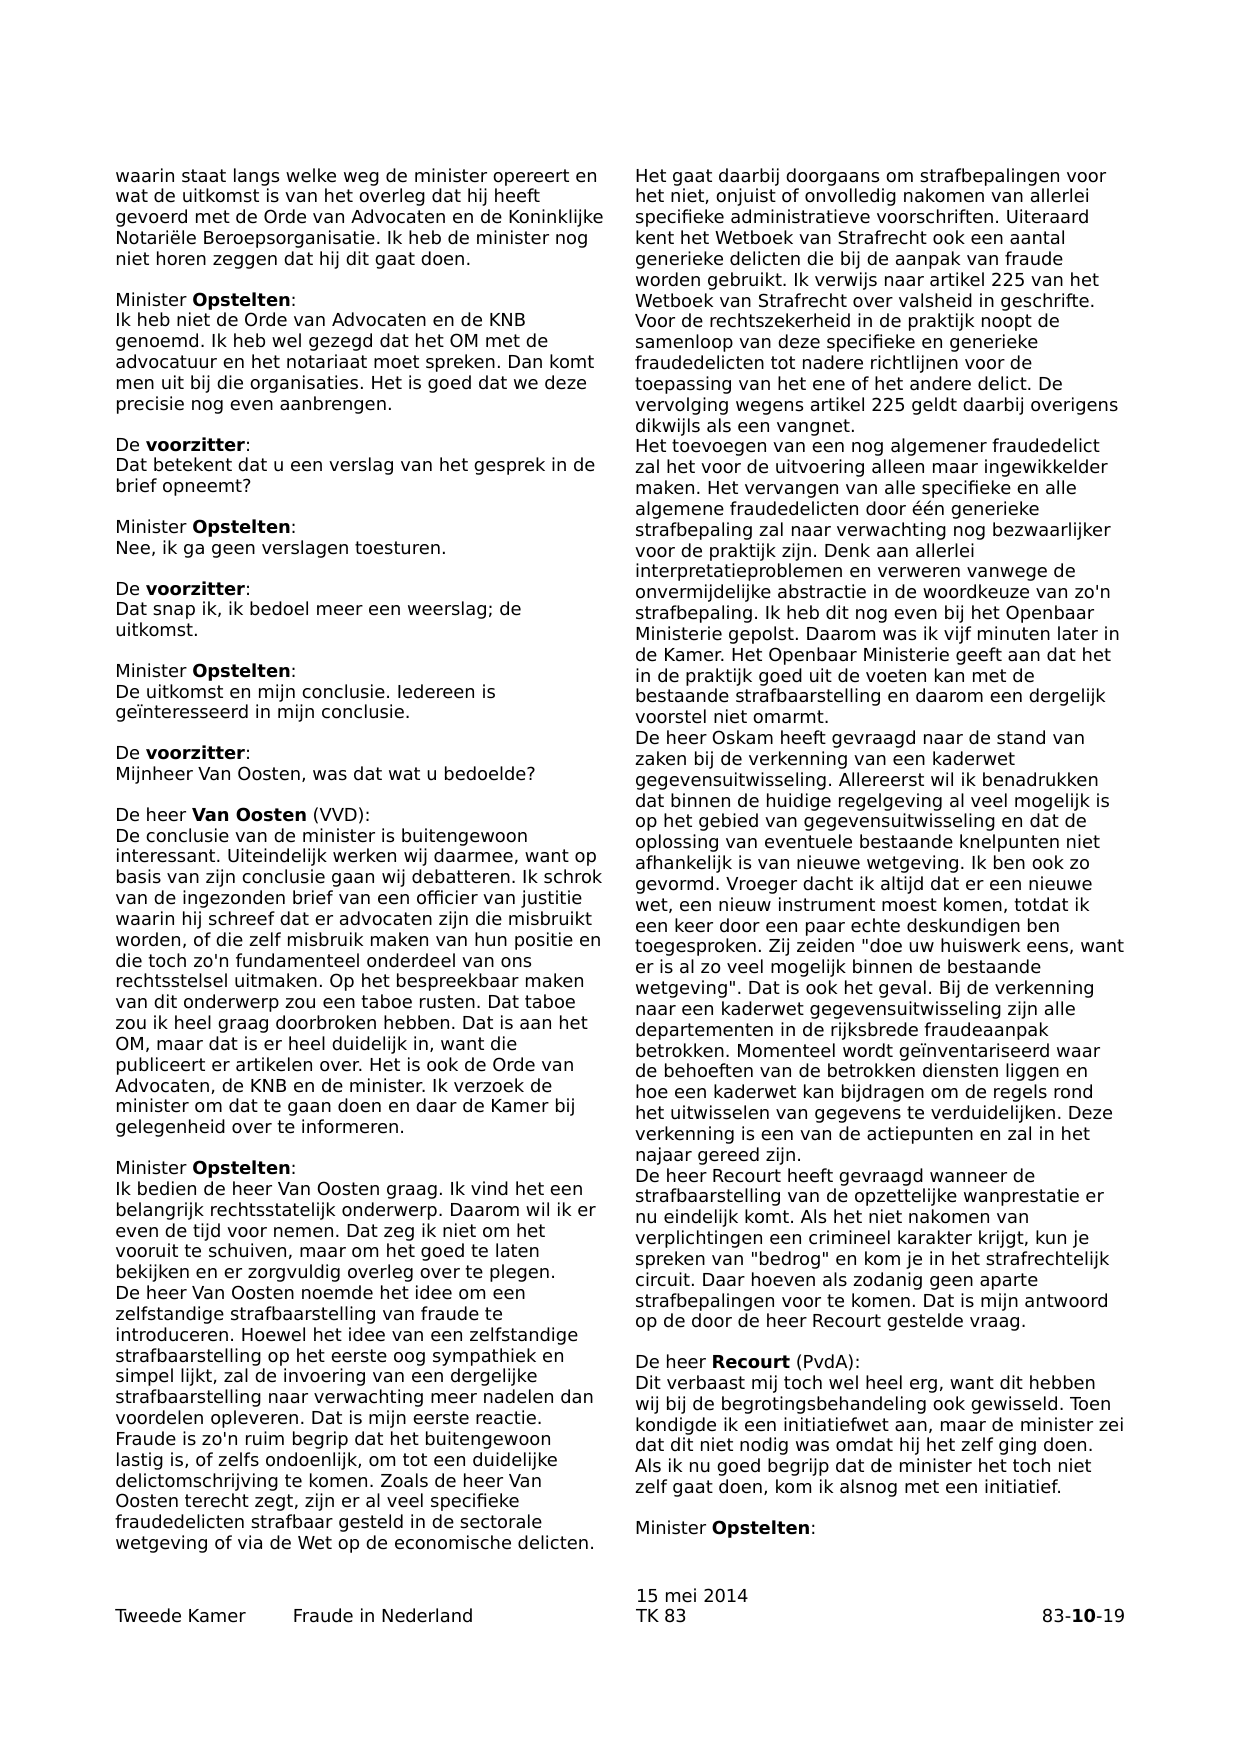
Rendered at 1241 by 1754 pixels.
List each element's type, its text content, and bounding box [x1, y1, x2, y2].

text De voorzitter: [115, 434, 605, 455]
text Dat snap ik, ik bedoel meer een weerslag; de uitkomst. [115, 599, 605, 641]
text Nee, ik ga geen verslagen toesturen. [115, 537, 605, 558]
text De voorzitter: [115, 578, 605, 599]
text De voorzitter: [115, 743, 605, 764]
text Mijnheer Van Oosten, was dat wat u bedoelde? [115, 764, 605, 785]
text Minister Opstelten: [635, 1518, 1125, 1538]
text De heer Recourt heeft gevraagd wanneer de strafbaarstelling van de opzettelijke wanprestatie er nu eindelijk komt. Als het niet nakomen van verplichtingen een crimineel karakter krijgt, kun je spreken van "bedrog" en kom je in het strafrechtelijk circuit. Daar hoeven als zodanig geen aparte strafbepalingen voor te komen. Dat is mijn antwoord op de door de heer Recourt gestelde vraag. [635, 1165, 1125, 1332]
text De uitkomst en mijn conclusie. Iedereen is geïnteresseerd in mijn conclusie. [115, 681, 605, 723]
text Minister Opstelten: [115, 661, 605, 681]
text De conclusie van de minister is buitengewoon interessant. Uiteindelijk werken wij daarmee, want op basis van zijn conclusie gaan wij debatteren. Ik schrok van de ingezonden brief van een officier van justitie waarin hij schreef dat er advocaten zijn die misbruikt worden, of die zelf misbruik maken van hun positie en die toch zo'n fundamenteel onderdeel van ons rechtsstelsel uitmaken. Op het bespreekbaar maken van dit onderwerp zou een taboe rusten. Dat taboe zou ik heel graag doorbroken hebben. Dat is aan het OM, maar dat is er heel duidelijk in, want die publiceert er artikelen over. Het is ook de Orde van Advocaten, de KNB en de minister. Ik verzoek de minister om dat te gaan doen en daar de Kamer bij gelegenheid over te informeren. [115, 825, 605, 1138]
text De heer Van Oosten (VVD): [115, 805, 605, 825]
text De heer Recourt (PvdA): [635, 1352, 1125, 1373]
text waarin staat langs welke weg de minister opereert en wat de uitkomst is van het overleg dat hij heeft gevoerd met de Orde van Advocaten en de Koninklijke Notariële Beroepsorganisatie. Ik heb de minister nog niet horen zeggen dat hij dit gaat doen. [115, 165, 605, 269]
text Dit verbaast mij toch wel heel erg, want dit hebben wij bij de begrotingsbehandeling ook gewisseld. Toen kondigde ik een initiatiefwet aan, maar de minister zei dat dit niet nodig was omdat hij het zelf ging doen. Als ik nu goed begrijp dat de minister het toch niet zelf gaat doen, kom ik alsnog met een initiatief. [635, 1373, 1125, 1498]
text Dat betekent dat u een verslag van het gesprek in de brief opneemt? [115, 455, 605, 497]
text Minister Opstelten: [115, 1158, 605, 1179]
text Minister Opstelten: [115, 289, 605, 310]
text Het gaat daarbij doorgaans om strafbepalingen voor het niet, onjuist of onvolledig nakomen van allerlei specifieke administratieve voorschriften. Uiteraard kent het Wetboek van Strafrecht ook een aantal generieke delicten die bij de aanpak van fraude worden gebruikt. Ik verwijs naar artikel 225 van het Wetboek van Strafrecht over valsheid in geschrifte. Voor de rechtszekerheid in de praktijk noopt de samenloop van deze specifieke en generieke fraudedelicten tot nadere richtlijnen voor de toepassing van het ene of het andere delict. De vervolging wegens artikel 225 geldt daarbij overigens dikwijls als een vangnet. [635, 165, 1125, 436]
text Het toevoegen van een nog algemener fraudedelict zal het voor de uitvoering alleen maar ingewikkelder maken. Het vervangen van alle specifieke en alle algemene fraudedelicten door één generieke strafbepaling zal naar verwachting nog bezwaarlijker voor de praktijk zijn. Denk aan allerlei interpretatieproblemen en verweren vanwege de onvermijdelijke abstractie in de woordkeuze van zo'n strafbepaling. Ik heb dit nog even bij het Openbaar Ministerie gepolst. Daarom was ik vijf minuten later in de Kamer. Het Openbaar Ministerie geeft aan dat het in de praktijk goed uit de voeten kan met de bestaande strafbaarstelling en daarom een dergelijk voorstel niet omarmt. [635, 436, 1125, 728]
text Minister Opstelten: [115, 517, 605, 537]
text Ik heb niet de Orde van Advocaten en de KNB genoemd. Ik heb wel gezegd dat het OM met de advocatuur en het notariaat moet spreken. Dan komt men uit bij die organisaties. Het is goed dat we deze precisie nog even aanbrengen. [115, 310, 605, 414]
text De heer Oskam heeft gevraagd naar de stand van zaken bij de verkenning van een kaderwet gegevensuitwisseling. Allereerst wil ik benadrukken dat binnen de huidige regelgeving al veel mogelijk is op het gebied van gegevensuitwisseling en dat de oplossing van eventuele bestaande knelpunten niet afhankelijk is van nieuwe wetgeving. Ik ben ook zo gevormd. Vroeger dacht ik altijd dat er een nieuwe wet, een nieuw instrument moest komen, totdat ik een keer door een paar echte deskundigen ben toegesproken. Zij zeiden "doe uw huiswerk eens, want er is al zo veel mogelijk binnen de bestaande wetgeving". Dat is ook het geval. Bij de verkenning naar een kaderwet gegevensuitwisseling zijn alle departementen in de rijksbrede fraudeaanpak betrokken. Momenteel wordt geïnventariseerd waar de behoeften van de betrokken diensten liggen en hoe een kaderwet kan bijdragen om de regels rond het uitwisselen van gegevens te verduidelijken. Deze verkenning is een van de actiepunten en zal in het najaar gereed zijn. [635, 728, 1125, 1165]
text Ik bedien de heer Van Oosten graag. Ik vind het een belangrijk rechtsstatelijk onderwerp. Daarom wil ik er even de tijd voor nemen. Dat zeg ik niet om het vooruit te schuiven, maar om het goed te laten bekijken en er zorgvuldig overleg over te plegen. [115, 1179, 605, 1283]
text De heer Van Oosten noemde het idee om een zelfstandige strafbaarstelling van fraude te introduceren. Hoewel het idee van een zelfstandige strafbaarstelling op het eerste oog sympathiek en simpel lijkt, zal de invoering van een dergelijke strafbaarstelling naar verwachting meer nadelen dan voordelen opleveren. Dat is mijn eerste reactie. Fraude is zo'n ruim begrip dat het buitengewoon lastig is, of zelfs ondoenlijk, om tot een duidelijke delictomschrijving te komen. Zoals de heer Van Oosten terecht zegt, zijn er al veel specifieke fraudedelicten strafbaar gesteld in de sectorale wetgeving of via de Wet op de economische delicten. [115, 1283, 605, 1554]
